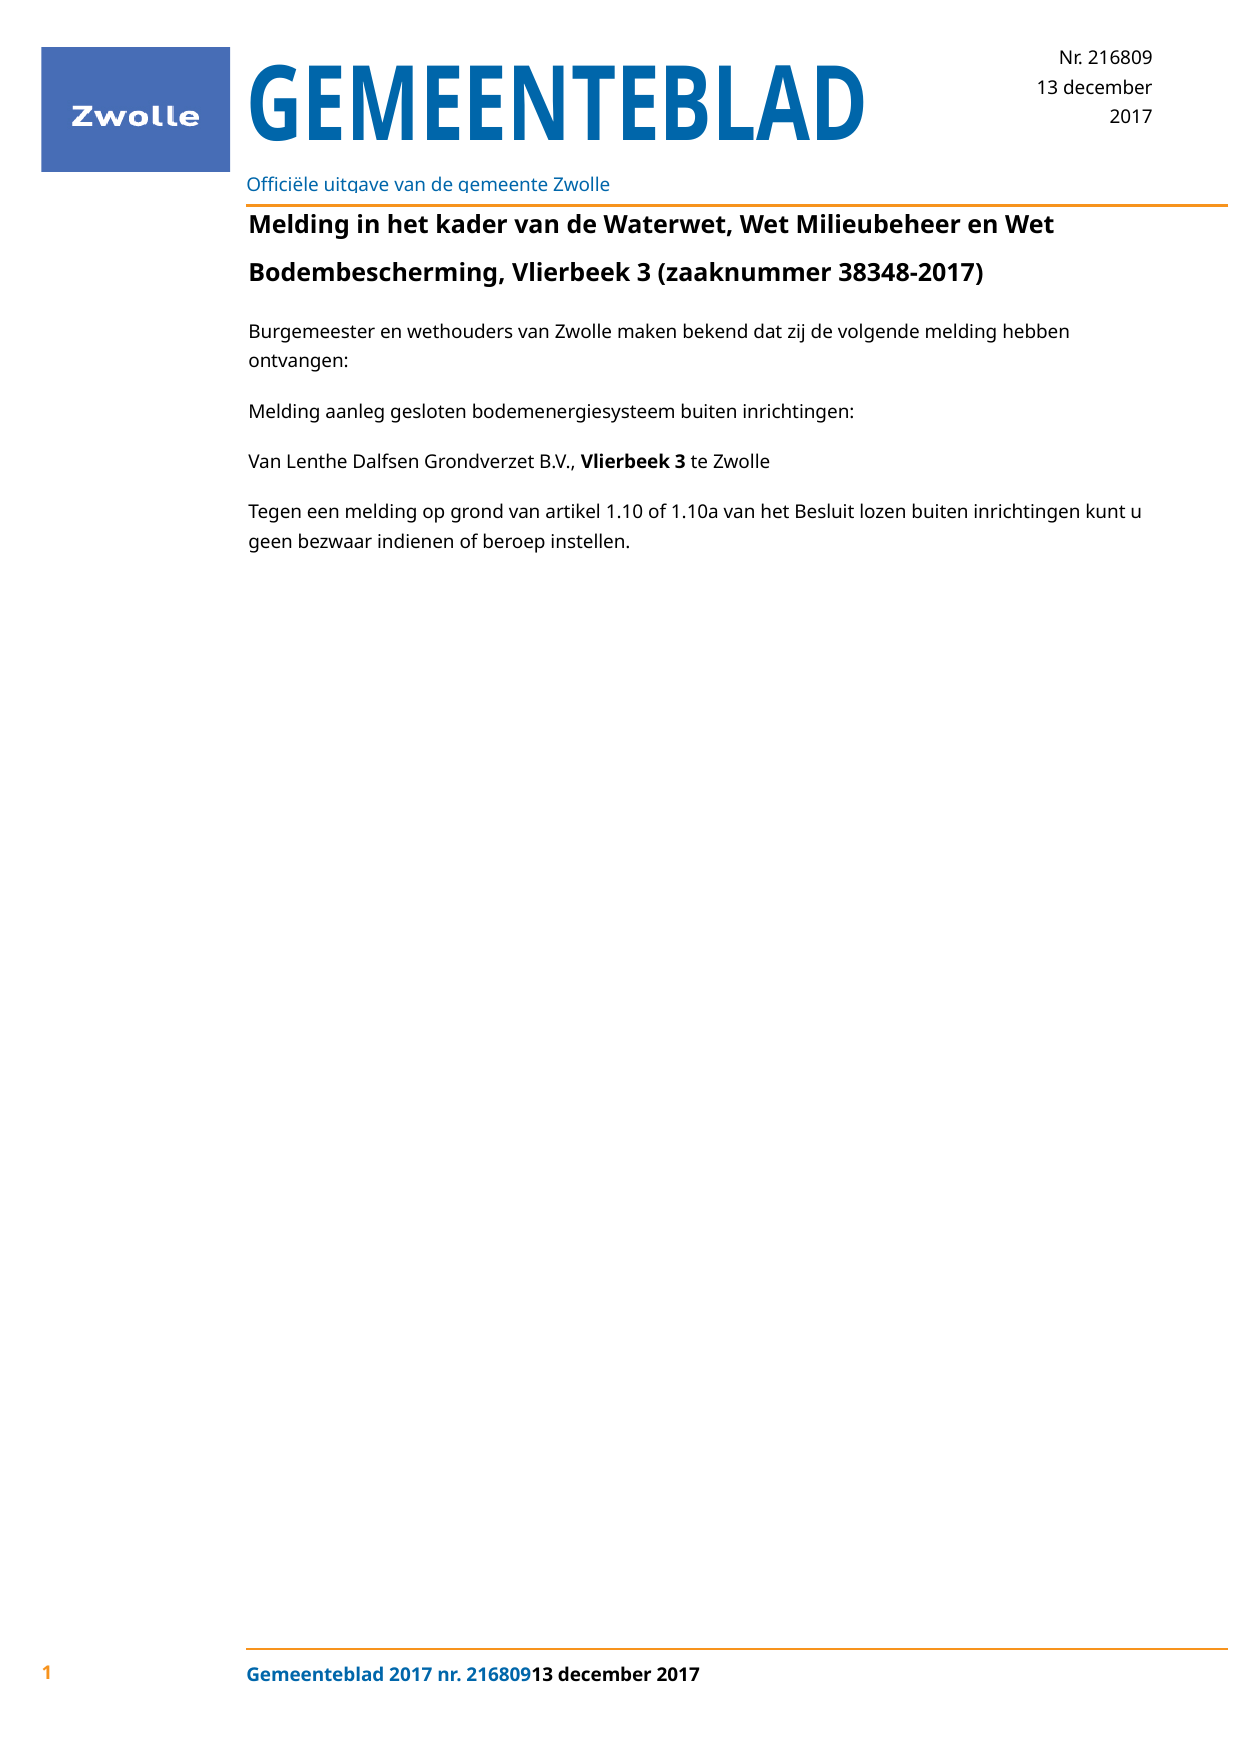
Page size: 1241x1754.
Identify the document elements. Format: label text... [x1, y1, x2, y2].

text Melding aanleg gesloten bodemenergiesysteem buiten inrichtingen: [248, 398, 1152, 424]
text Burgemeester en wethouders van Zwolle maken bekend dat zij de volgende melding hebben ontvangen: [248, 318, 1152, 373]
text Van Lenthe Dalfsen Grondverzet B.V., Vlierbeek 3 te Zwolle [248, 448, 1152, 474]
text Melding in het kader van de Waterwet, Wet Milieubeheer en Wet Bodembescherming, Vlierbeek 3 (zaaknummer 38348-2017) [248, 207, 1152, 288]
text Tegen een melding op grond van artikel 1.10 of 1.10a van het Besluit lozen buiten inrichtingen kunt u geen bezwaar indienen of beroep instellen. [248, 499, 1152, 554]
picture [41, 47, 231, 172]
